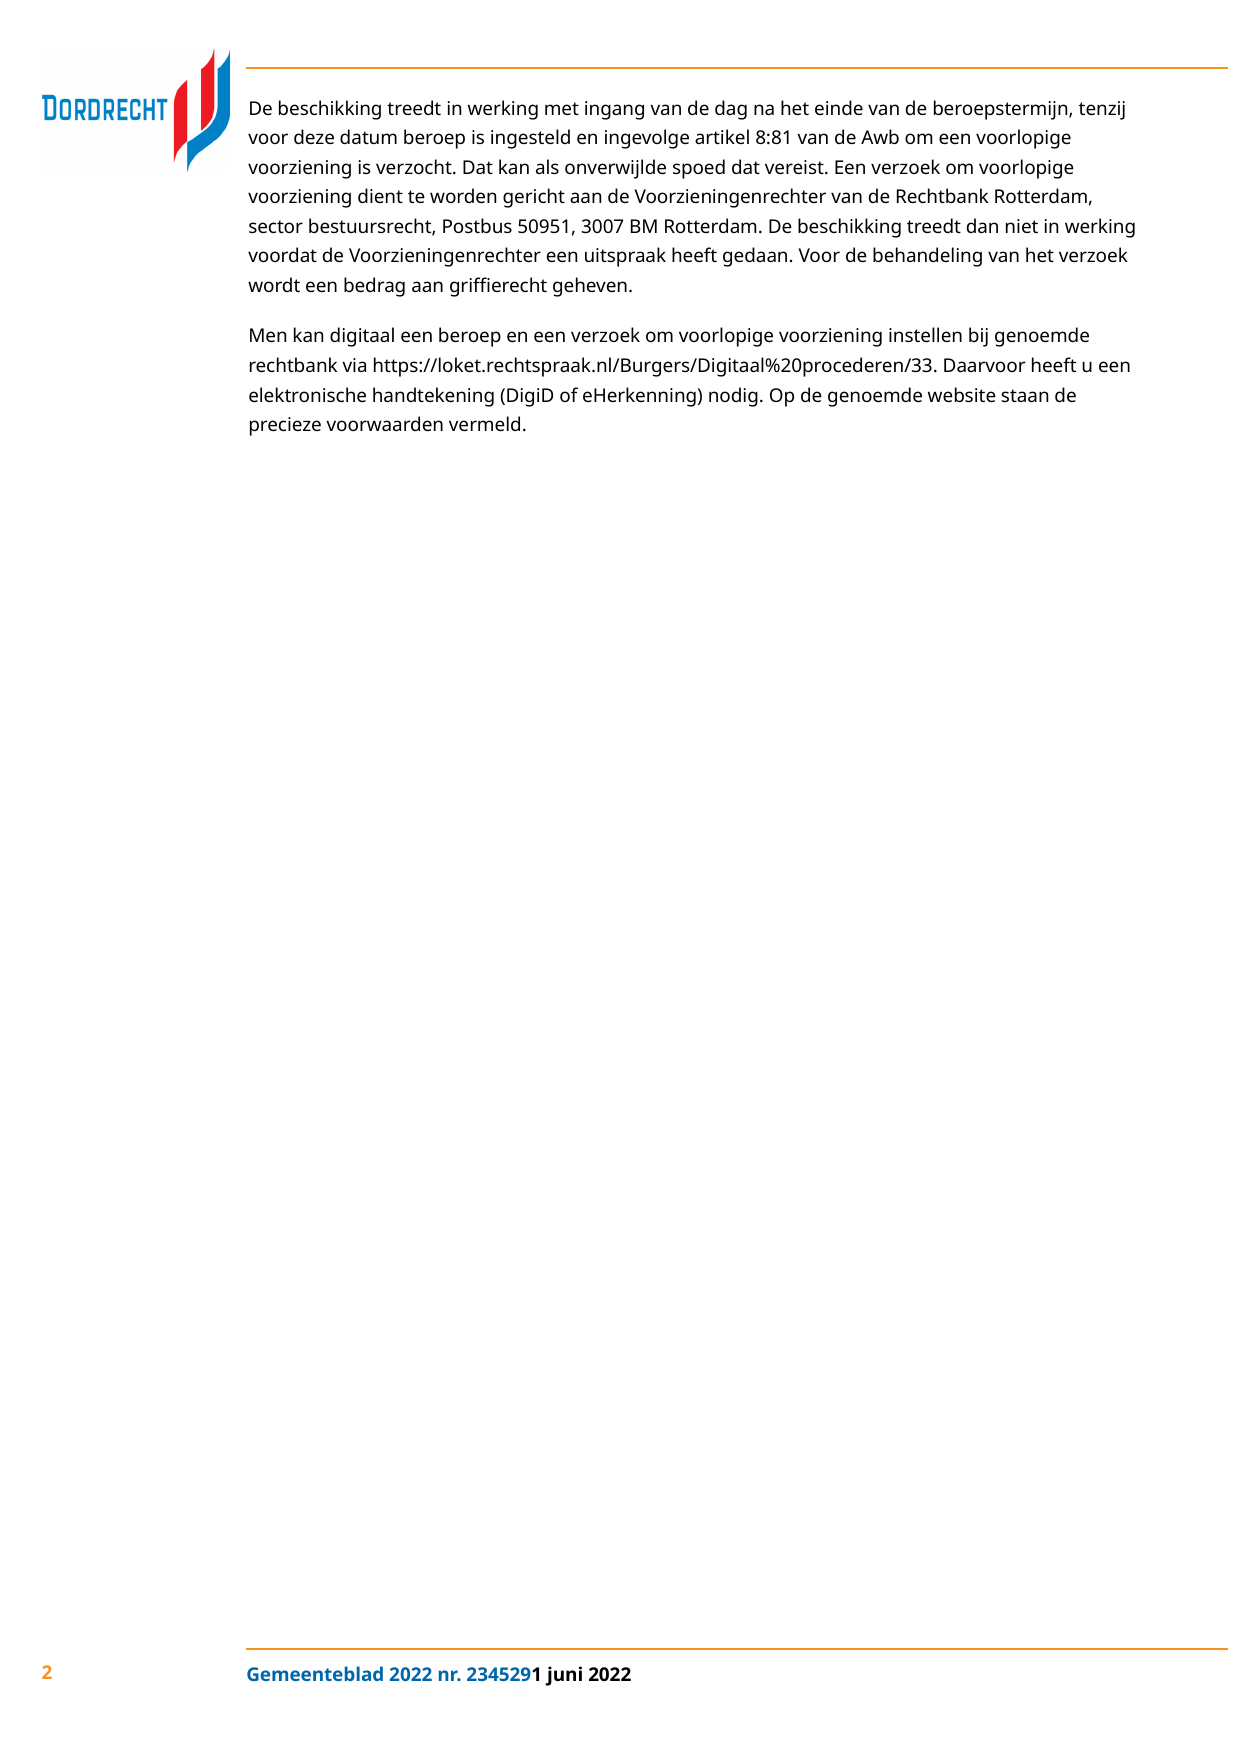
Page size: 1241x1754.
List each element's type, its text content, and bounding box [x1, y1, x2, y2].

text De beschikking treedt in werking met ingang van de dag na het einde van de beroepstermijn, tenzij voor deze datum beroep is ingesteld en ingevolge artikel 8:81 van de Awb om een voorlopige voorziening is verzocht. Dat kan als onverwijlde spoed dat vereist. Een verzoek om voorlopige voorziening dient te worden gericht aan de Voorzieningenrechter van de Rechtbank Rotterdam, sector bestuursrecht, Postbus 50951, 3007 BM Rotterdam. De beschikking treedt dan niet in werking voordat de Voorzieningenrechter een uitspraak heeft gedaan. Voor de behandeling van het verzoek wordt een bedrag aan griffierecht geheven. [248, 95, 1152, 298]
picture [41, 47, 231, 172]
text Men kan digitaal een beroep en een verzoek om voorlopige voorziening instellen bij genoemde rechtbank via https://loket.rechtspraak.nl/Burgers/Digitaal%20procederen/33. Daarvoor heeft u een elektronische handtekening (DigiD of eHerkenning) nodig. Op de genoemde website staan de precieze voorwaarden vermeld. [248, 323, 1152, 437]
